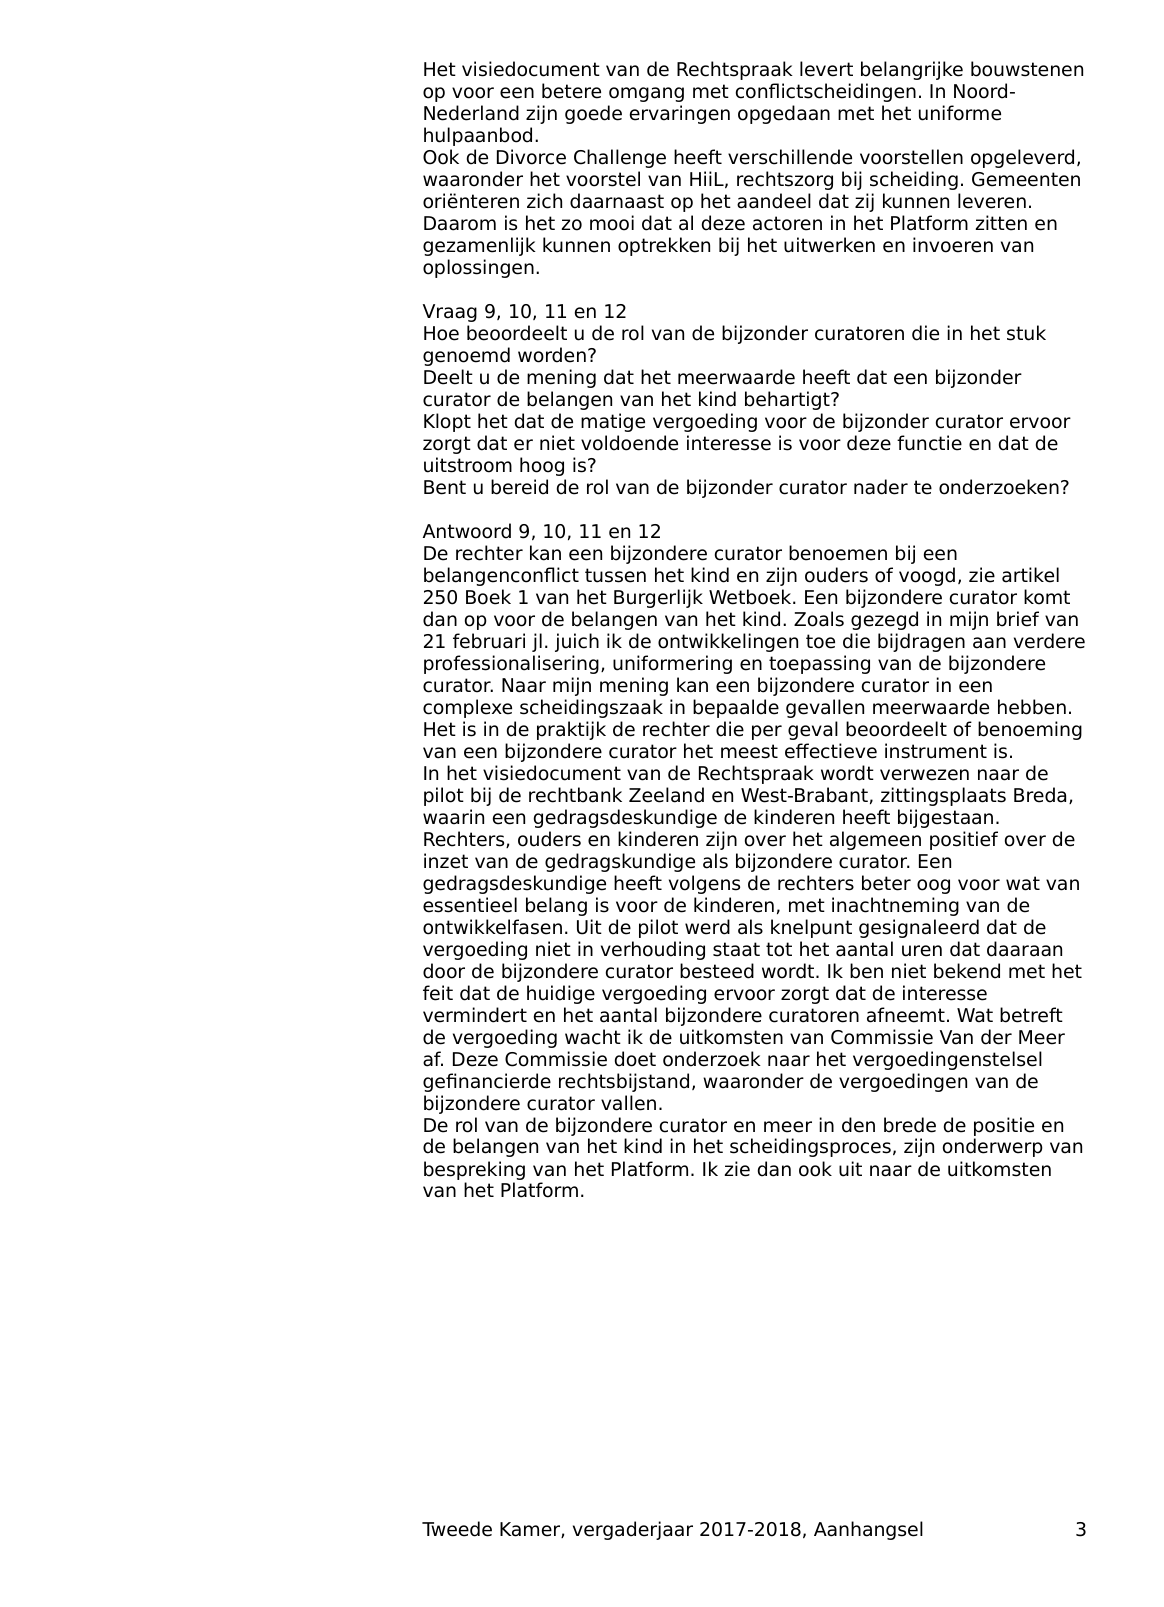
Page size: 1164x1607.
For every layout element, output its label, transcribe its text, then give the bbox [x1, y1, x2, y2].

text Ook de Divorce Challenge heeft verschillende voorstellen opgeleverd, waaronder het voorstel van HiiL, rechtszorg bij scheiding. Gemeenten oriënteren zich daarnaast op het aandeel dat zij kunnen leveren. Daarom is het zo mooi dat al deze actoren in het Platform zitten en gezamenlijk kunnen optrekken bij het uitwerken en invoeren van oplossingen. [422, 147, 1087, 279]
text De rechter kan een bijzondere curator benoemen bij een belangenconflict tussen het kind en zijn ouders of voogd, zie artikel 250 Boek 1 van het Burgerlijk Wetboek. Een bijzondere curator komt dan op voor de belangen van het kind. Zoals gezegd in mijn brief van 21 februari jl. juich ik de ontwikkelingen toe die bijdragen aan verdere professionalisering, uniformering en toepassing van de bijzondere curator. Naar mijn mening kan een bijzondere curator in een complexe scheidingszaak in bepaalde gevallen meerwaarde hebben. Het is in de praktijk de rechter die per geval beoordeelt of benoeming van een bijzondere curator het meest effectieve instrument is. [422, 543, 1087, 763]
text Klopt het dat de matige vergoeding voor de bijzonder curator ervoor zorgt dat er niet voldoende interesse is voor deze functie en dat de uitstroom hoog is? [422, 411, 1087, 477]
text De rol van de bijzondere curator en meer in den brede de positie en de belangen van het kind in het scheidingsproces, zijn onderwerp van bespreking van het Platform. Ik zie dan ook uit naar de uitkomsten van het Platform. [422, 1114, 1087, 1202]
text Hoe beoordeelt u de rol van de bijzonder curatoren die in het stuk genoemd worden? [422, 323, 1087, 367]
text In het visiedocument van de Rechtspraak wordt verwezen naar de pilot bij de rechtbank Zeeland en West-Brabant, zittingsplaats Breda, waarin een gedragsdeskundige de kinderen heeft bijgestaan. Rechters, ouders en kinderen zijn over het algemeen positief over de inzet van de gedragskundige als bijzondere curator. Een gedragsdeskundige heeft volgens de rechters beter oog voor wat van essentieel belang is voor de kinderen, met inachtneming van de ontwikkelfasen. Uit de pilot werd als knelpunt gesignaleerd dat de vergoeding niet in verhouding staat tot het aantal uren dat daaraan door de bijzondere curator besteed wordt. Ik ben niet bekend met het feit dat de huidige vergoeding ervoor zorgt dat de interesse vermindert en het aantal bijzondere curatoren afneemt. Wat betreft de vergoeding wacht ik de uitkomsten van Commissie Van der Meer af. Deze Commissie doet onderzoek naar het vergoedingenstelsel gefinancierde rechtsbijstand, waaronder de vergoedingen van de bijzondere curator vallen. [422, 763, 1087, 1114]
text Deelt u de mening dat het meerwaarde heeft dat een bijzonder curator de belangen van het kind behartigt? [422, 367, 1087, 411]
text Bent u bereid de rol van de bijzonder curator nader te onderzoeken? [422, 477, 1087, 499]
text Antwoord 9, 10, 11 en 12 [422, 521, 1087, 543]
text Vraag 9, 10, 11 en 12 [422, 301, 1087, 323]
text Het visiedocument van de Rechtspraak levert belangrijke bouwstenen op voor een betere omgang met conflictscheidingen. In Noord-Nederland zijn goede ervaringen opgedaan met het uniforme hulpaanbod. [422, 59, 1087, 147]
